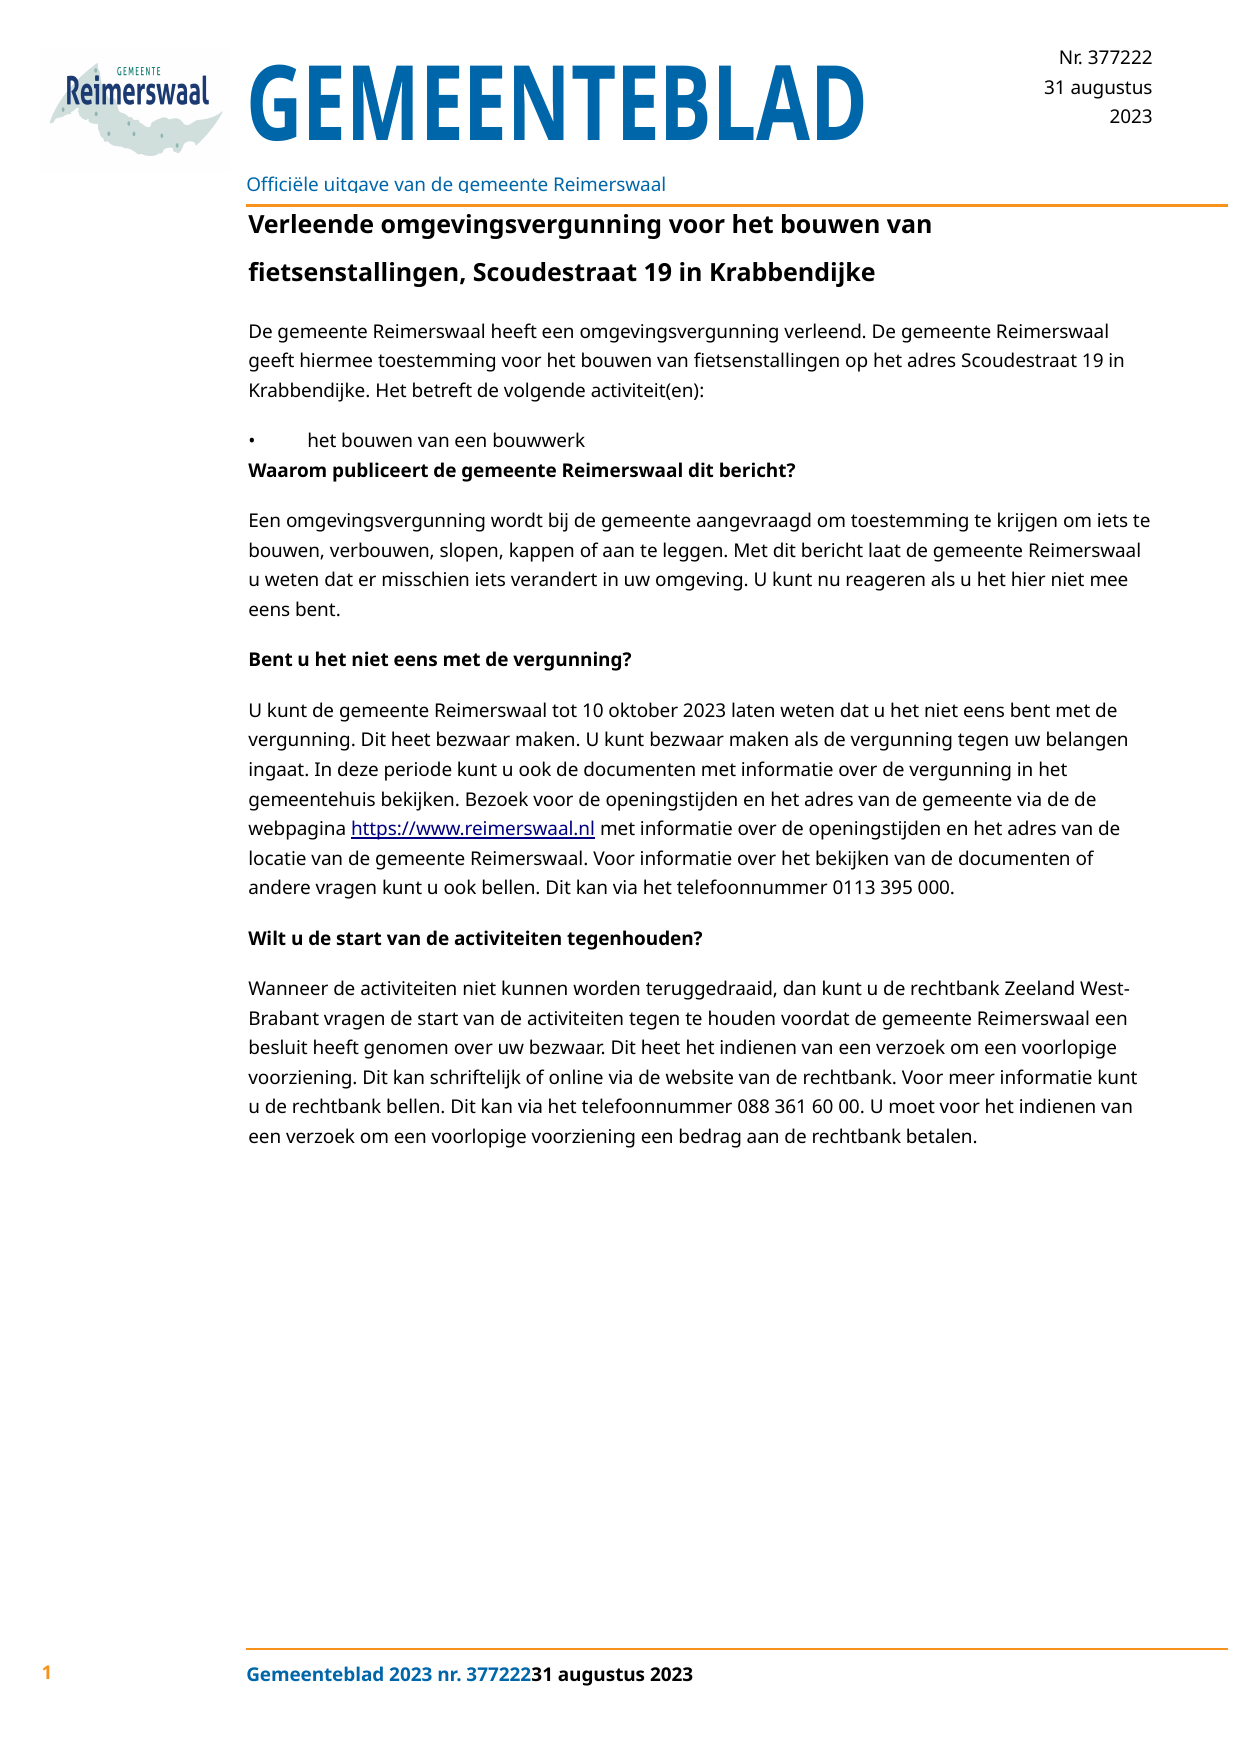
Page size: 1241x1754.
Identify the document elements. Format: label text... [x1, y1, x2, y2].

text Wilt u de start van de activiteiten tegenhouden? [248, 925, 1152, 951]
text Verleende omgevingsvergunning voor het bouwen van fietsenstallingen, Scoudestraat 19 in Krabbendijke [248, 207, 1152, 288]
text Wanneer de activiteiten niet kunnen worden teruggedraaid, dan kunt u de rechtbank Zeeland West-Brabant vragen de start van de activiteiten tegen te houden voordat de gemeente Reimerswaal een besluit heeft genomen over uw bezwaar. Dit heet het indienen van een verzoek om een voorlopige voorziening. Dit kan schriftelijk of online via de website van de rechtbank. Voor meer informatie kunt u de rechtbank bellen. Dit kan via het telefoonnummer 088 361 60 00. U moet voor het indienen van een verzoek om een voorlopige voorziening een bedrag aan de rechtbank betalen. [248, 975, 1152, 1149]
text De gemeente Reimerswaal heeft een omgevingsvergunning verleend. De gemeente Reimerswaal geeft hiermee toestemming voor het bouwen van fietsenstallingen op het adres Scoudestraat 19 in Krabbendijke. Het betreft de volgende activiteit(en): [248, 318, 1152, 403]
text U kunt de gemeente Reimerswaal tot 10 oktober 2023 laten weten dat u het niet eens bent met de vergunning. Dit heet bezwaar maken. U kunt bezwaar maken als de vergunning tegen uw belangen ingaat. In deze periode kunt u ook de documenten met informatie over de vergunning in het gemeentehuis bekijken. Bezoek voor de openingstijden en het adres van de gemeente via de de webpagina https://www.reimerswaal.nl met informatie over de openingstijden en het adres van de locatie van de gemeente Reimerswaal. Voor informatie over het bekijken van de documenten of andere vragen kunt u ook bellen. Dit kan via het telefoonnummer 0113 395 000. [248, 697, 1152, 900]
picture [41, 47, 231, 172]
text Een omgevingsvergunning wordt bij de gemeente aangevraagd om toestemming te krijgen om iets te bouwen, verbouwen, slopen, kappen of aan te leggen. Met dit bericht laat de gemeente Reimerswaal u weten dat er misschien iets verandert in uw omgeving. U kunt nu reageren als u het hier niet mee eens bent. [248, 507, 1152, 622]
text Waarom publiceert de gemeente Reimerswaal dit bericht? [248, 457, 1152, 483]
list het bouwen van een bouwwerk [248, 427, 1152, 453]
text Bent u het niet eens met de vergunning? [248, 647, 1152, 672]
